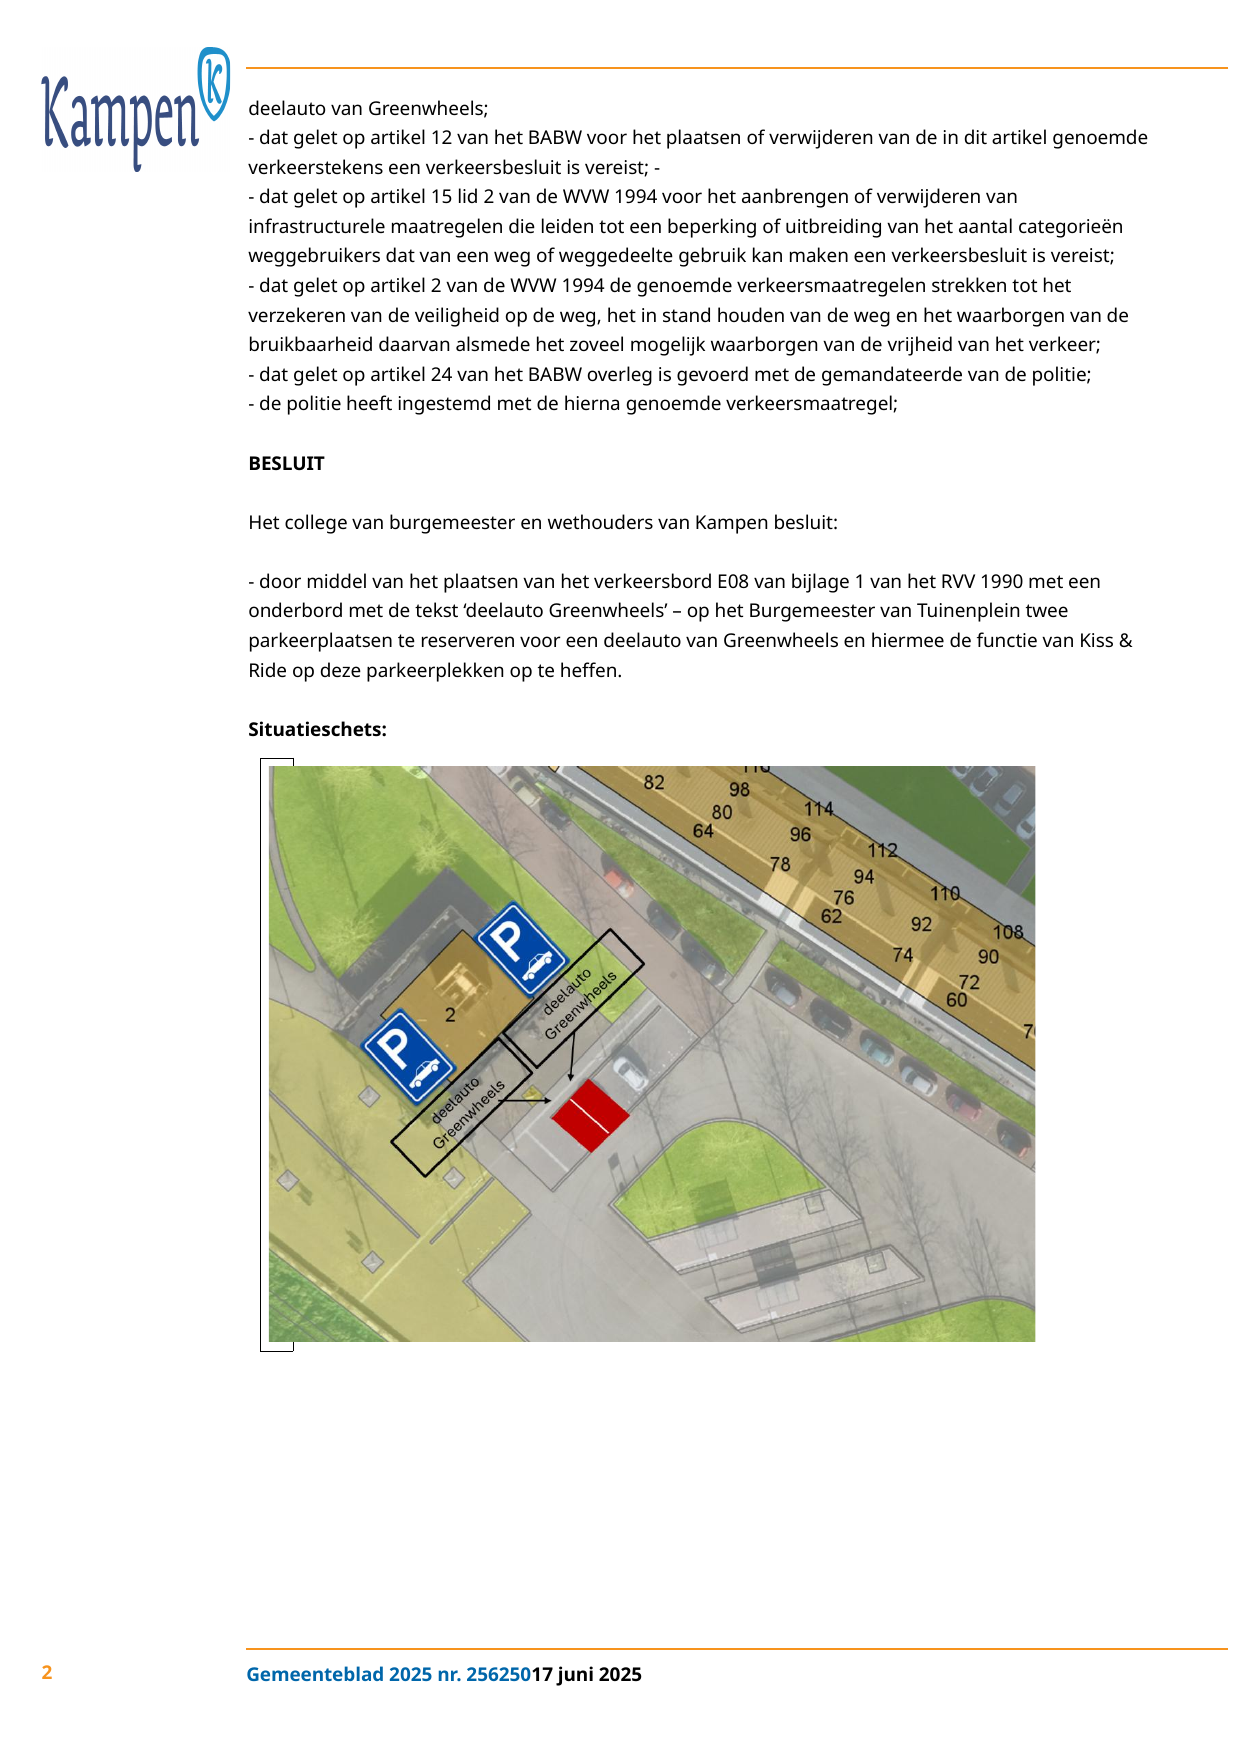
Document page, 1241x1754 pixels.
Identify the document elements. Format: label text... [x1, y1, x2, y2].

text Het college van burgemeester en wethouders van Kampen besluit: [248, 509, 1152, 535]
text - de politie heeft ingestemd met de hierna genoemde verkeersmaatregel; [248, 391, 1152, 416]
text - dat gelet op artikel 2 van de WVW 1994 de genoemde verkeersmaatregelen strekken tot het verzekeren van de veiligheid op de weg, het in stand houden van de weg en het waarborgen van de bruikbaarheid daarvan alsmede het zoveel mogelijk waarborgen van de vrijheid van het verkeer; [248, 272, 1152, 357]
text - dat gelet op artikel 24 van het BABW overleg is gevoerd met de gemandateerde van de politie; [248, 361, 1152, 387]
text - dat gelet op artikel 15 lid 2 van de WVW 1994 voor het aanbrengen of verwijderen van infrastructurele maatregelen die leiden tot een beperking of uitbreiding van het aantal categorieën weggebruikers dat van een weg of weggedeelte gebruik kan maken een verkeersbesluit is vereist; [248, 183, 1152, 268]
text Situatieschets: [248, 716, 1152, 742]
picture [268, 766, 1036, 1342]
text - door middel van het plaatsen van het verkeersbord E08 van bijlage 1 van het RVV 1990 met een onderbord met de tekst ‘deelauto Greenwheels’ – op het Burgemeester van Tuinenplein twee parkeerplaatsen te reserveren voor een deelauto van Greenwheels en hiermee de functie van Kiss & Ride op deze parkeerplekken op te heffen. [248, 568, 1152, 683]
text deelauto van Greenwheels; [248, 95, 1152, 121]
text BESLUIT [248, 450, 1152, 476]
text - dat gelet op artikel 12 van het BABW voor het plaatsen of verwijderen van de in dit artikel genoemde verkeerstekens een verkeersbesluit is vereist; - [248, 124, 1152, 180]
picture [41, 47, 231, 172]
